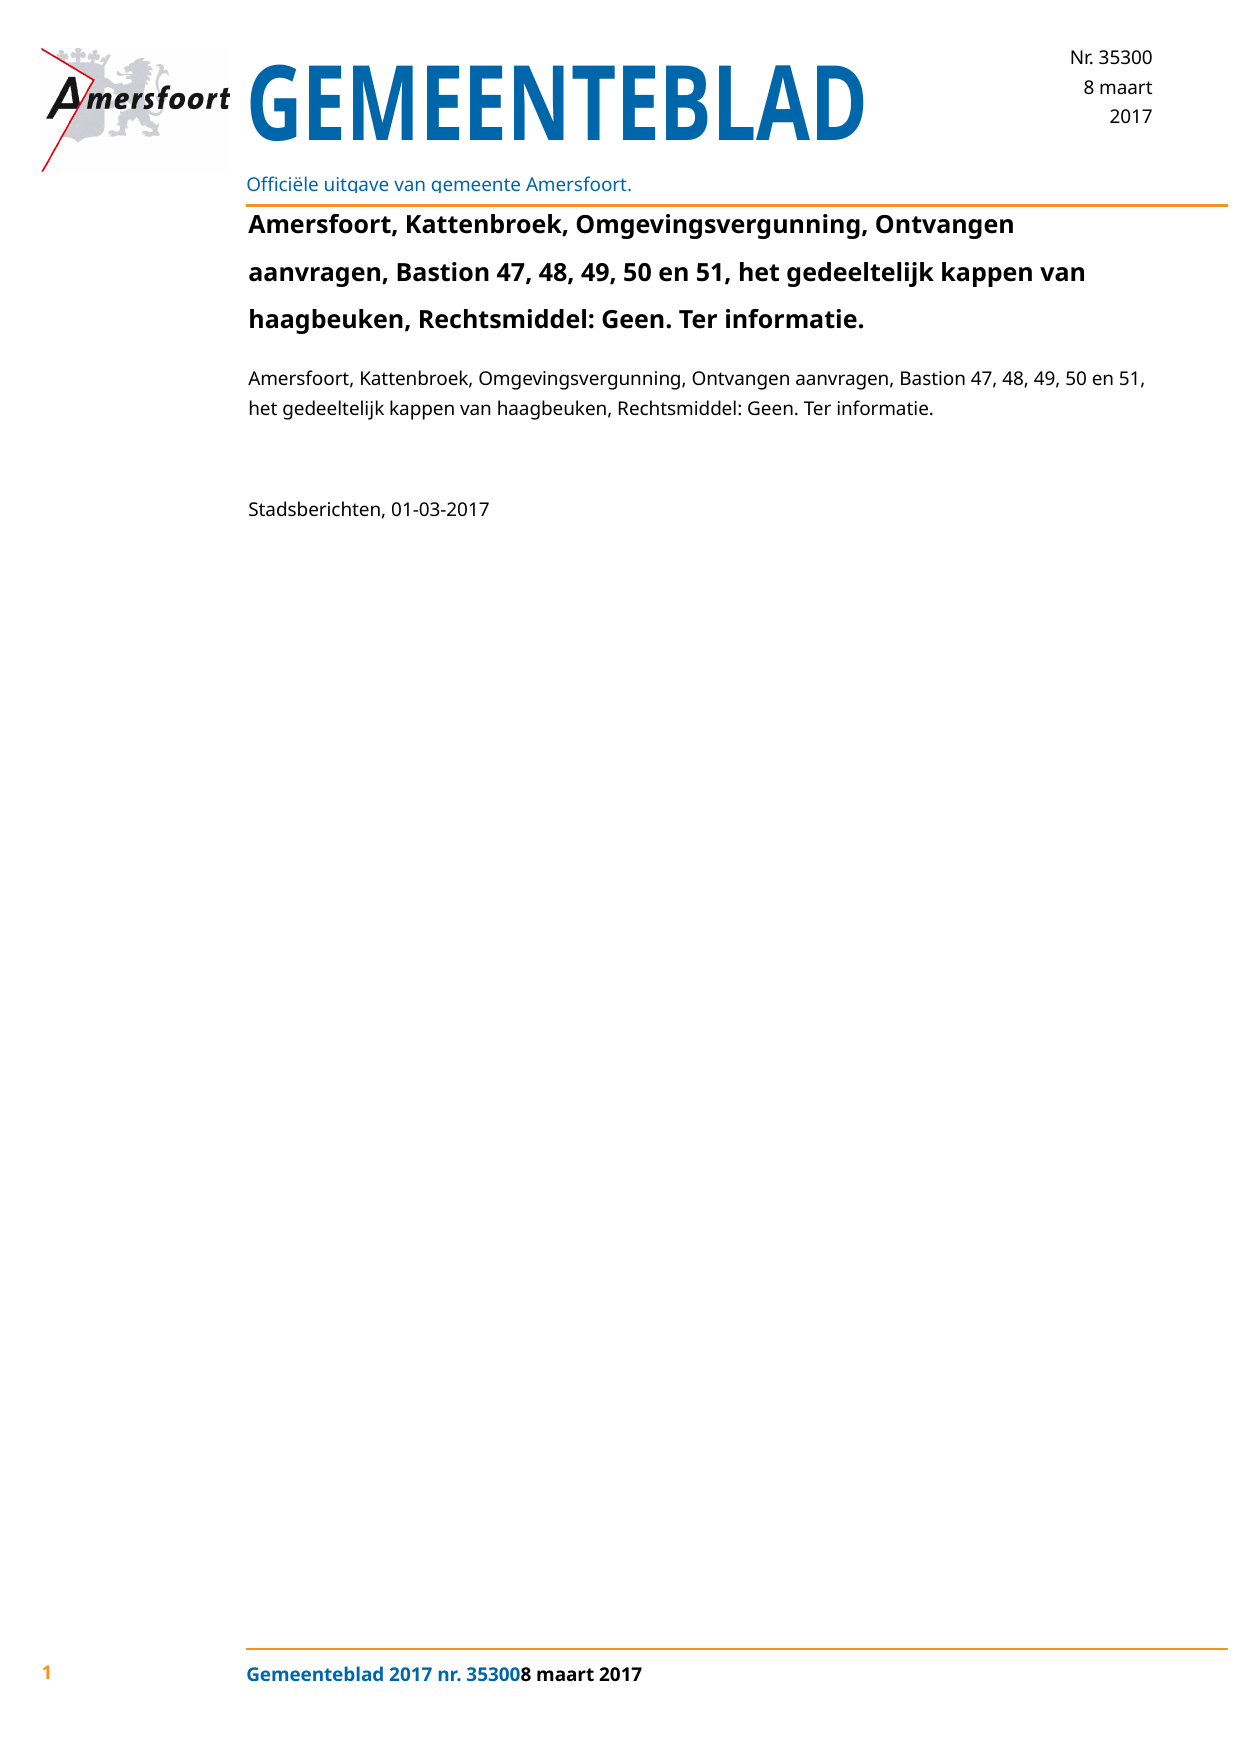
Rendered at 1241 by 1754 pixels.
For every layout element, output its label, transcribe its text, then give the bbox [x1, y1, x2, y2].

text Amersfoort, Kattenbroek, Omgevingsvergunning, Ontvangen aanvragen, Bastion 47, 48, 49, 50 en 51, het gedeeltelijk kappen van haagbeuken, Rechtsmiddel: Geen. Ter informatie. [248, 207, 1152, 336]
text Stadsberichten, 01-03-2017 [248, 496, 1152, 522]
text Amersfoort, Kattenbroek, Omgevingsvergunning, Ontvangen aanvragen, Bastion 47, 48, 49, 50 en 51, het gedeeltelijk kappen van haagbeuken, Rechtsmiddel: Geen. Ter informatie. [248, 366, 1152, 421]
picture [41, 47, 231, 172]
